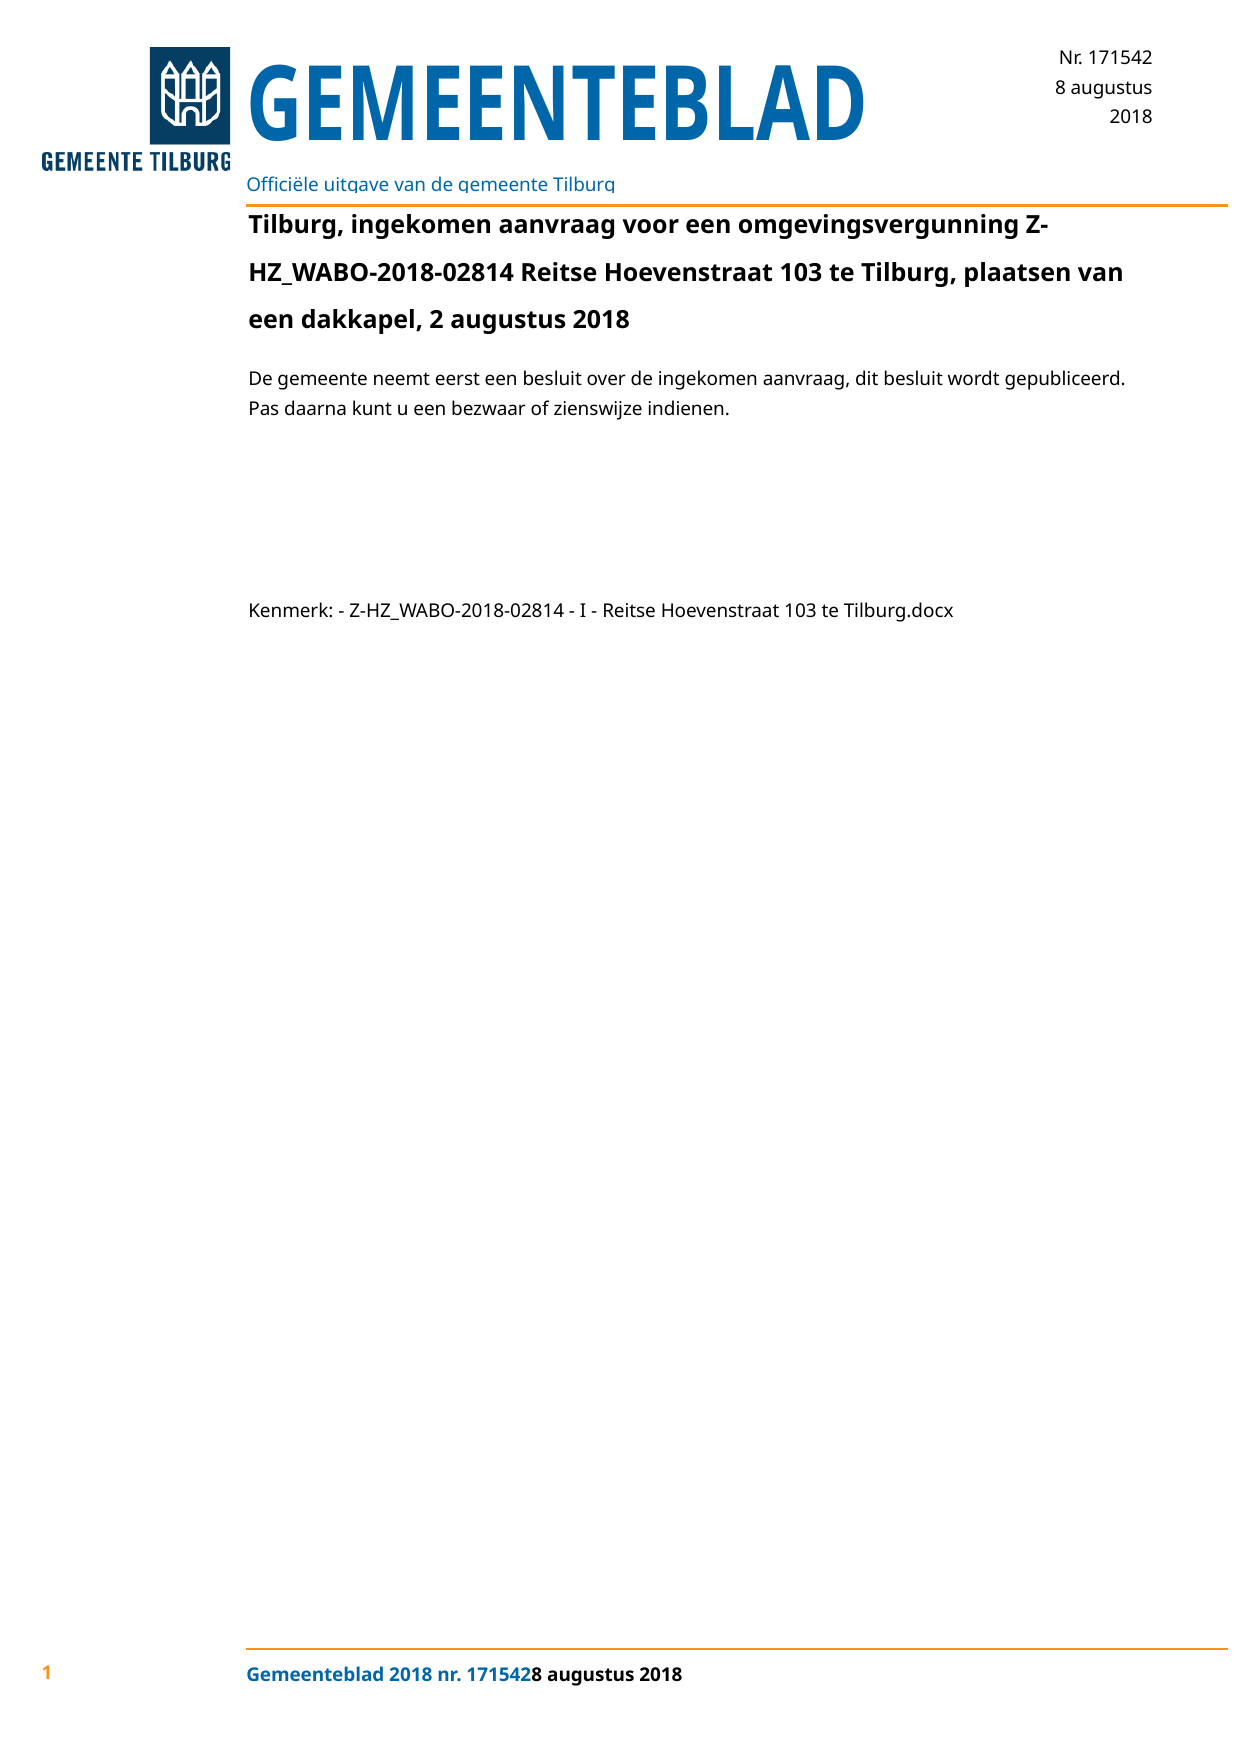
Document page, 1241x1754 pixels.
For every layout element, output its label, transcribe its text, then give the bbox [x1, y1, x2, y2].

picture [41, 47, 231, 172]
text Tilburg, ingekomen aanvraag voor een omgevingsvergunning Z-HZ_WABO-2018-02814 Reitse Hoevenstraat 103 te Tilburg, plaatsen van een dakkapel, 2 augustus 2018 [248, 207, 1152, 336]
text Kenmerk: - Z-HZ_WABO-2018-02814 - I - Reitse Hoevenstraat 103 te Tilburg.docx [248, 597, 1152, 622]
text De gemeente neemt eerst een besluit over de ingekomen aanvraag, dit besluit wordt gepubliceerd. Pas daarna kunt u een bezwaar of zienswijze indienen. [248, 366, 1152, 421]
